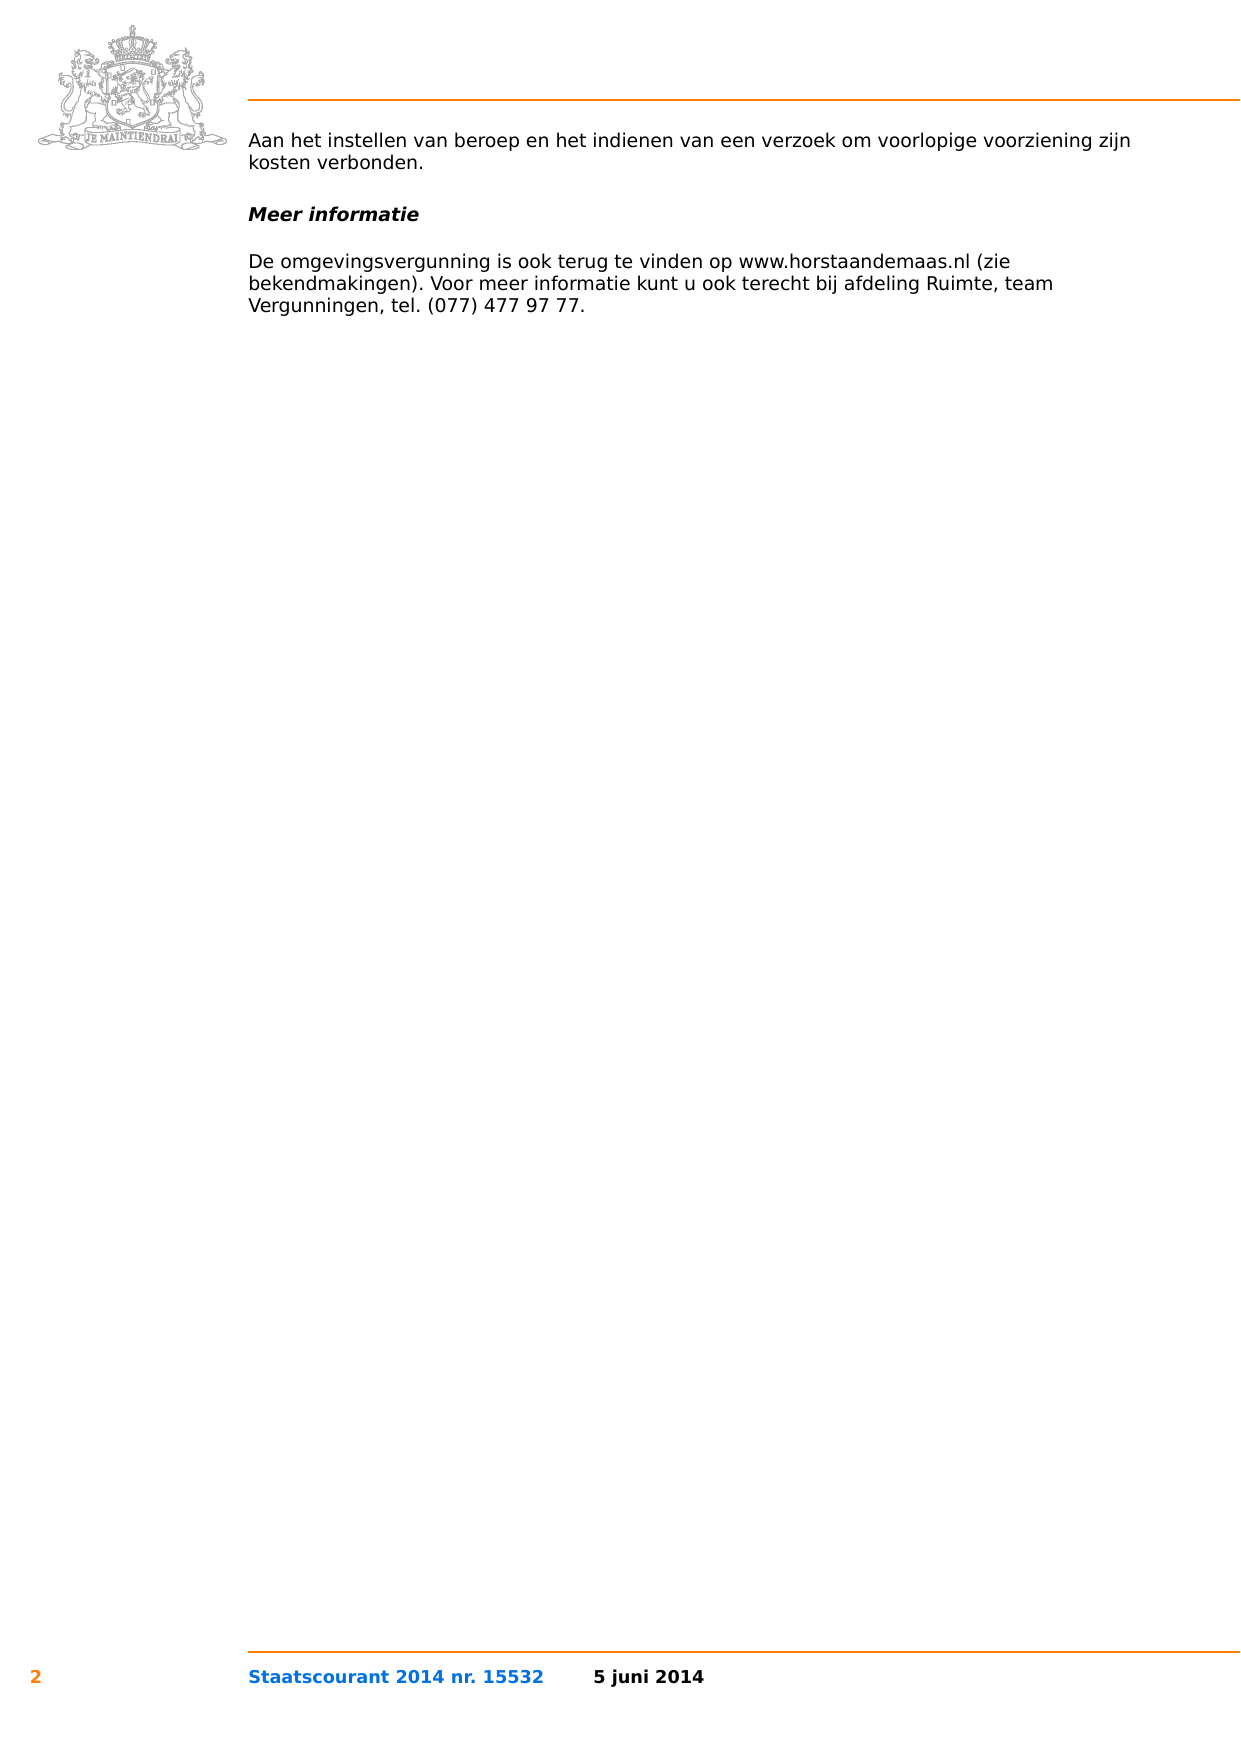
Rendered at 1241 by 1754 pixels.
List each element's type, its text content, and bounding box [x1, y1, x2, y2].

picture [38, 25, 227, 150]
text De omgevingsvergunning is ook terug te vinden op www.horstaandemaas.nl (zie bekendmakingen). Voor meer informatie kunt u ook terecht bij afdeling Ruimte, team Vergunningen, tel. (077) 477 97 77. [248, 251, 1163, 317]
text Aan het instellen van beroep en het indienen van een verzoek om voorlopige voorziening zijn kosten verbonden. [248, 130, 1163, 174]
subtitle Meer informatie [248, 204, 1163, 226]
